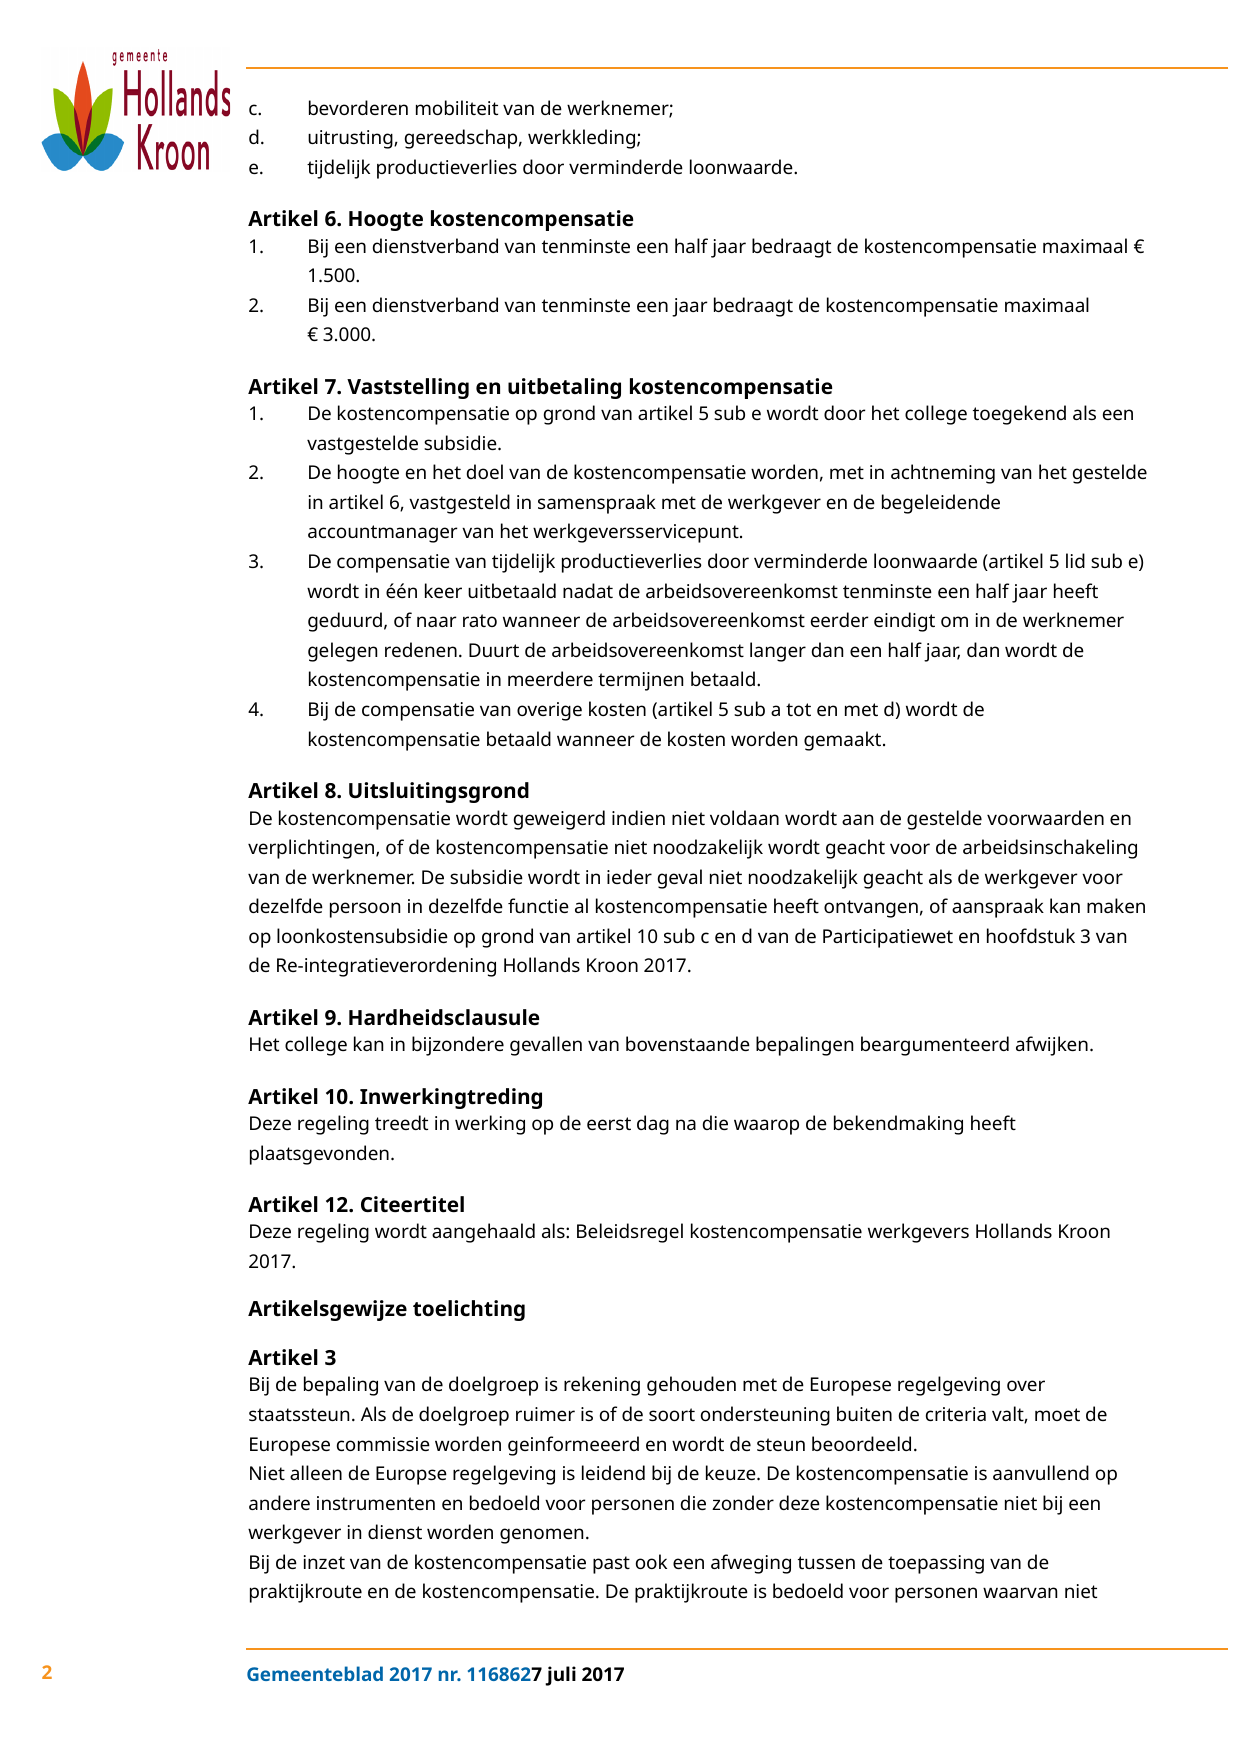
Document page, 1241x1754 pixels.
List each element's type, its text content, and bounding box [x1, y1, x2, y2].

picture [41, 47, 231, 172]
list tijdelijk productieverlies door verminderde loonwaarde. [248, 154, 1152, 180]
text Deze regeling wordt aangehaald als: Beleidsregel kostencompensatie werkgevers Hollands Kroon 2017. [248, 1219, 1152, 1274]
text Artikel 6. Hoogte kostencompensatie [248, 204, 1152, 233]
text De kostencompensatie wordt geweigerd indien niet voldaan wordt aan de gestelde voorwaarden en verplichtingen, of de kostencompensatie niet noodzakelijk wordt geacht voor de arbeidsinschakeling van de werknemer. De subsidie wordt in ieder geval niet noodzakelijk geacht als de werkgever voor dezelfde persoon in dezelfde functie al kostencompensatie heeft ontvangen, of aanspraak kan maken op loonkostensubsidie op grond van artikel 10 sub c en d van de Participatiewet en hoofdstuk 3 van de Re-integratieverordening Hollands Kroon 2017. [248, 805, 1152, 978]
text Artikel 8. Uitsluitingsgrond [248, 776, 1152, 805]
list De compensatie van tijdelijk productieverlies door verminderde loonwaarde (artikel 5 lid sub e) wordt in één keer uitbetaald nadat de arbeidsovereenkomst tenminste een half jaar heeft geduurd, of naar rato wanneer de arbeidsovereenkomst eerder eindigt om in de werknemer gelegen redenen. Duurt de arbeidsovereenkomst langer dan een half jaar, dan wordt de kostencompensatie in meerdere termijnen betaald. [248, 548, 1152, 692]
text Artikel 3 [248, 1343, 1152, 1372]
text Het college kan in bijzondere gevallen van bovenstaande bepalingen beargumenteerd afwijken. [248, 1031, 1152, 1057]
list De hoogte en het doel van de kostencompensatie worden, met in achtneming van het gestelde in artikel 6, vastgesteld in samenspraak met de werkgever en de begeleidende accountmanager van het werkgeversservicepunt. [248, 459, 1152, 544]
list € 3.000. [248, 322, 1152, 347]
text Bij de inzet van de kostencompensatie past ook een afweging tussen de toepassing van de praktijkroute en de kostencompensatie. De praktijkroute is bedoeld voor personen waarvan niet [248, 1549, 1152, 1604]
text Artikel 12. Citeertitel [248, 1190, 1152, 1219]
text Artikel 7. Vaststelling en uitbetaling kostencompensatie [248, 372, 1152, 400]
text Artikel 10. Inwerkingtreding [248, 1082, 1152, 1110]
text Bij de bepaling van de doelgroep is rekening gehouden met de Europese regelgeving over staatssteun. Als de doelgroep ruimer is of de soort ondersteuning buiten de criteria valt, moet de Europese commissie worden geinformeeerd en wordt de steun beoordeeld. [248, 1372, 1152, 1457]
list bevorderen mobiliteit van de werknemer; [248, 95, 1152, 121]
text Deze regeling treedt in werking op de eerst dag na die waarop de bekendmaking heeft plaatsgevonden. [248, 1110, 1152, 1166]
list De kostencompensatie op grond van artikel 5 sub e wordt door het college toegekend als een vastgestelde subsidie. [248, 400, 1152, 456]
text Artikel 9. Hardheidsclausule [248, 1003, 1152, 1031]
list Bij de compensatie van overige kosten (artikel 5 sub a tot en met d) wordt de kostencompensatie betaald wanneer de kosten worden gemaakt. [248, 696, 1152, 752]
list Bij een dienstverband van tenminste een jaar bedraagt de kostencompensatie maximaal [248, 292, 1152, 318]
list Bij een dienstverband van tenminste een half jaar bedraagt de kostencompensatie maximaal € 1.500. [248, 233, 1152, 288]
text Niet alleen de Europse regelgeving is leidend bij de keuze. De kostencompensatie is aanvullend op andere instrumenten en bedoeld voor personen die zonder deze kostencompensatie niet bij een werkgever in dienst worden genomen. [248, 1460, 1152, 1545]
list uitrusting, gereedschap, werkkleding; [248, 124, 1152, 150]
text Artikelsgewijze toelichting [248, 1294, 1152, 1322]
